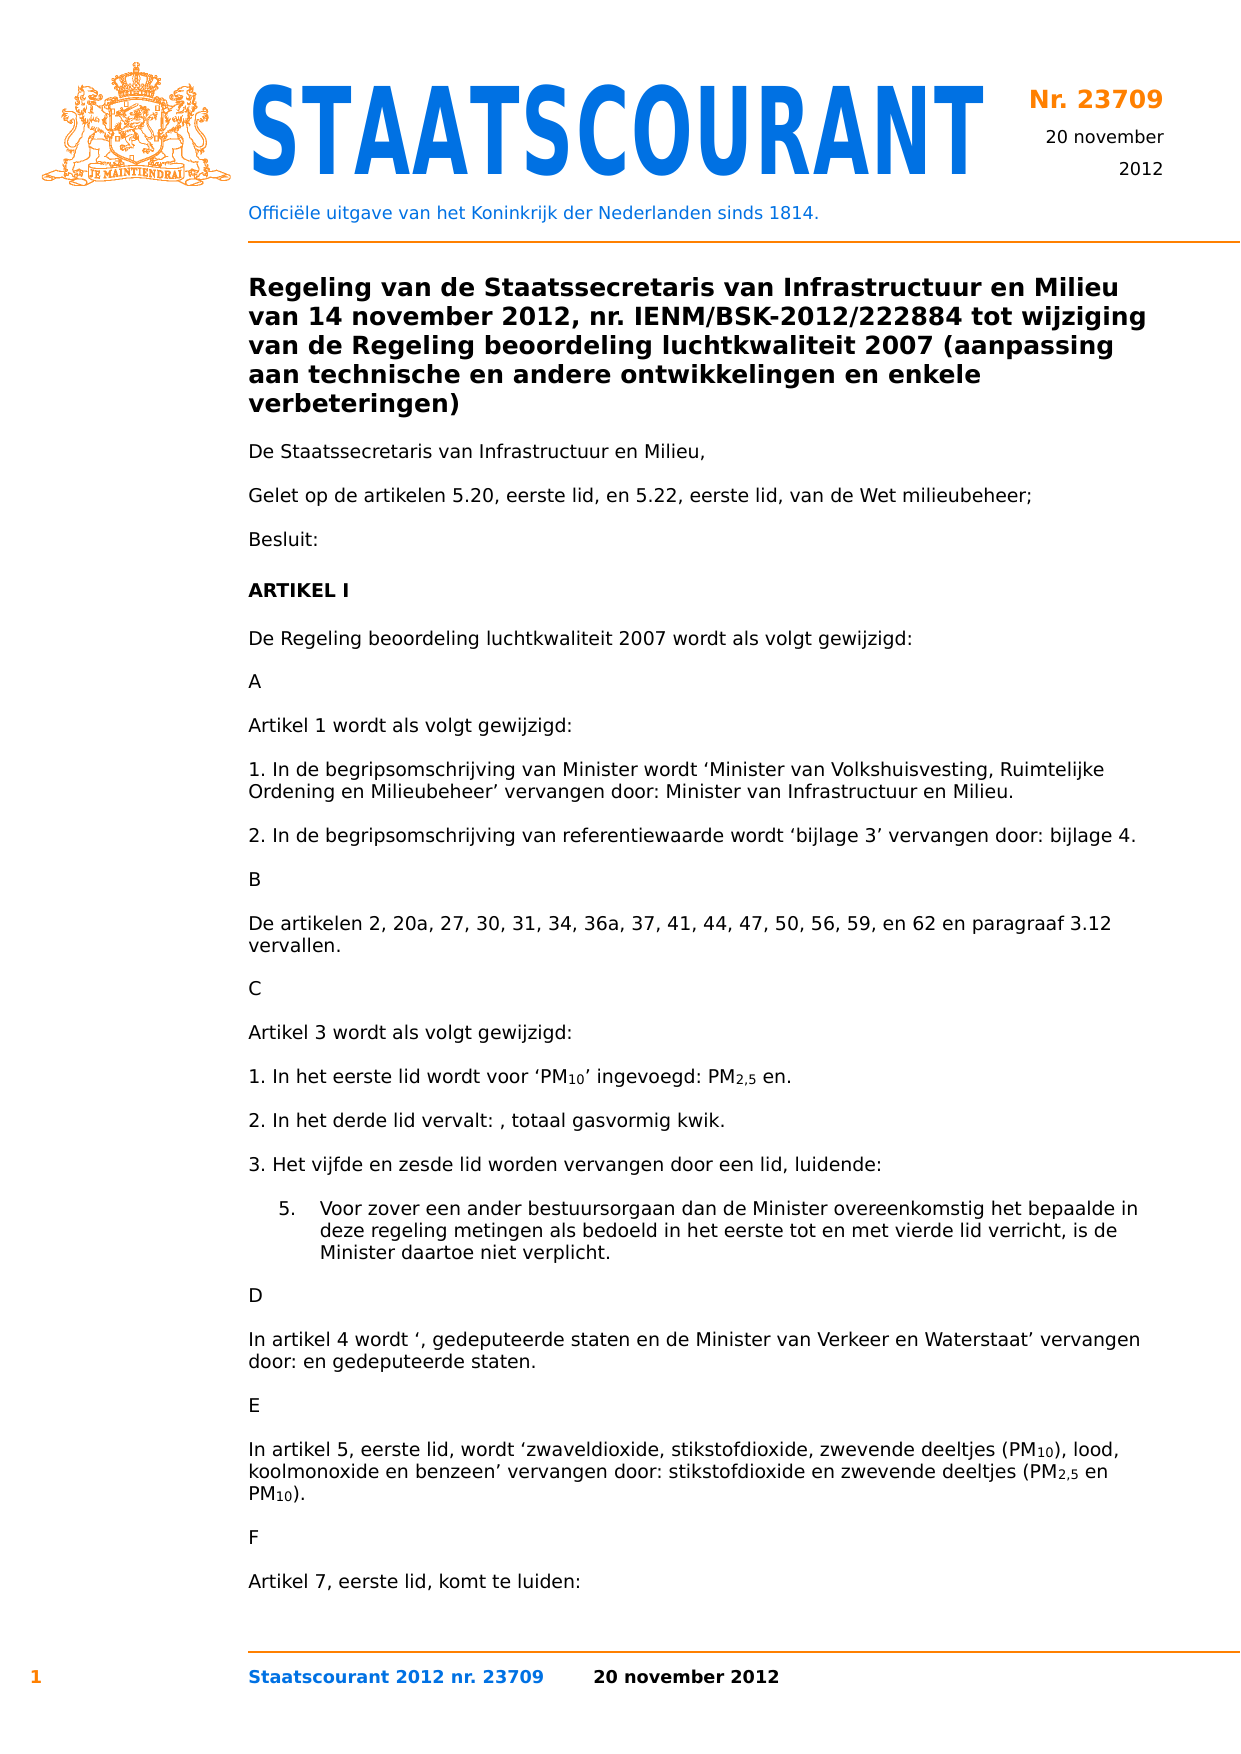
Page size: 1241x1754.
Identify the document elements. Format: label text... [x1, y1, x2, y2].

text 2. In het derde lid vervalt: , totaal gasvormig kwik. [248, 1110, 1163, 1132]
text Gelet op de artikelen 5.20, eerste lid, en 5.22, eerste lid, van de Wet milieubeheer; [248, 484, 1163, 507]
text B [248, 869, 1163, 891]
text 5. Voor zover een ander bestuursorgaan dan de Minister overeenkomstig het bepaalde in deze regeling metingen als bedoeld in het eerste tot en met vierde lid verricht, is de Minister daartoe niet verplicht. [278, 1198, 1163, 1263]
text In artikel 5, eerste lid, wordt ‘zwaveldioxide, stikstofdioxide, zwevende deeltjes (PM10), lood, koolmonoxide en benzeen’ vervangen door: stikstofdioxide en zwevende deeltjes (PM2,5 en PM10). [248, 1439, 1163, 1505]
text F [248, 1527, 1163, 1549]
text Artikel 1 wordt als volgt gewijzigd: [248, 715, 1163, 737]
table_cell 20 november [998, 121, 1240, 153]
text 1. In het eerste lid wordt voor ‘PM10’ ingevoegd: PM2,5 en. [248, 1066, 1163, 1088]
text 3. Het vijfde en zesde lid worden vervangen door een lid, luidende: [248, 1154, 1163, 1176]
text 2. In de begripsomschrijving van referentiewaarde wordt ‘bijlage 3’ vervangen door: bijlage 4. [248, 825, 1163, 847]
text E [248, 1395, 1163, 1417]
text In artikel 4 wordt ‘, gedeputeerde staten en de Minister van Verkeer en Waterstaat’ vervangen door: en gedeputeerde staten. [248, 1329, 1163, 1373]
text D [248, 1285, 1163, 1307]
subtitle Regeling van de Staatssecretaris van Infrastructuur en Milieu van 14 november 2012, nr. IENM/BSK-2012/222884 tot wijziging van de Regeling beoordeling luchtkwaliteit 2007 (aanpassing aan technische en andere ontwikkelingen en enkele verbeteringen) [248, 273, 1163, 419]
table_header [25, 62, 248, 241]
table_header STAATSCOURANT [248, 62, 998, 203]
text Artikel 7, eerste lid, komt te luiden: [248, 1571, 1163, 1593]
text Artikel 3 wordt als volgt gewijzigd: [248, 1022, 1163, 1044]
text De Regeling beoordeling luchtkwaliteit 2007 wordt als volgt gewijzigd: [248, 627, 1163, 649]
text A [248, 671, 1163, 693]
picture [41, 62, 231, 186]
text 1. In de begripsomschrijving van Minister wordt ‘Minister van Volkshuisvesting, Ruimtelijke Ordening en Milieubeheer’ vervangen door: Minister van Infrastructuur en Milieu. [248, 759, 1163, 803]
text De artikelen 2, 20a, 27, 30, 31, 34, 36a, 37, 41, 44, 47, 50, 56, 59, en 62 en paragraaf 3.12 vervallen. [248, 912, 1163, 956]
table_cell Officiële uitgave van het Koninkrijk der Nederlanden sinds 1814. [248, 203, 1240, 241]
table_header Nr. 23709 [998, 62, 1240, 121]
table_cell 2012 [998, 153, 1240, 203]
text Besluit: [248, 528, 1163, 550]
subtitle ARTIKEL I [248, 580, 1163, 602]
text C [248, 978, 1163, 1000]
text De Staatssecretaris van Infrastructuur en Milieu, [248, 441, 1163, 463]
